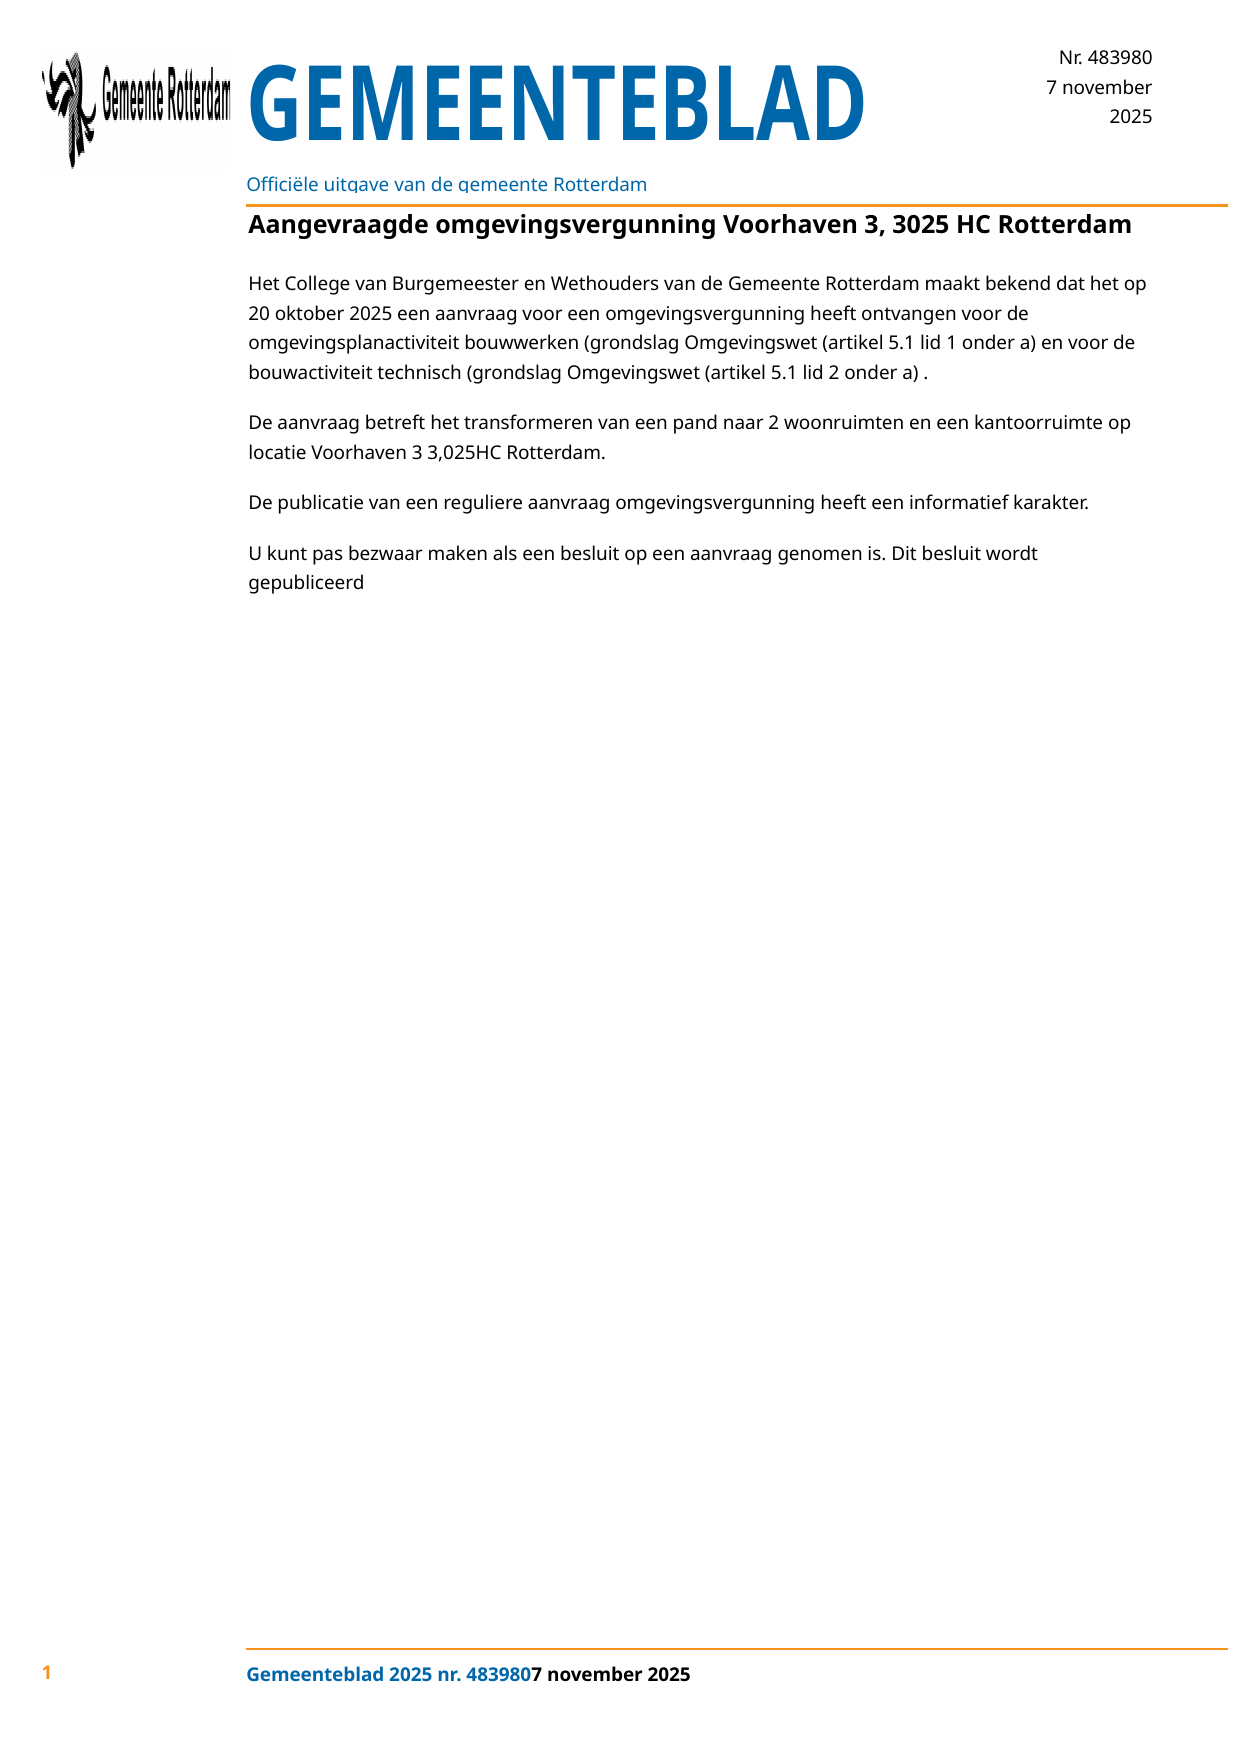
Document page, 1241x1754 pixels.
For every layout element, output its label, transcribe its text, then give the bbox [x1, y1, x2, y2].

text Aangevraagde omgevingsvergunning Voorhaven 3, 3025 HC Rotterdam [248, 207, 1152, 241]
text De aanvraag betreft het transformeren van een pand naar 2 woonruimten en een kantoorruimte op locatie Voorhaven 3 3,025HC Rotterdam. [248, 409, 1152, 465]
text De publicatie van een reguliere aanvraag omgevingsvergunning heeft een informatief karakter. [248, 489, 1152, 515]
picture [41, 47, 231, 172]
text U kunt pas bezwaar maken als een besluit op een aanvraag genomen is. Dit besluit wordt gepubliceerd [248, 540, 1152, 595]
text Het College van Burgemeester en Wethouders van de Gemeente Rotterdam maakt bekend dat het op 20 oktober 2025 een aanvraag voor een omgevingsvergunning heeft ontvangen voor de omgevingsplanactiviteit bouwwerken (grondslag Omgevingswet (artikel 5.1 lid 1 onder a) en voor de bouwactiviteit technisch (grondslag Omgevingswet (artikel 5.1 lid 2 onder a) . [248, 270, 1152, 385]
